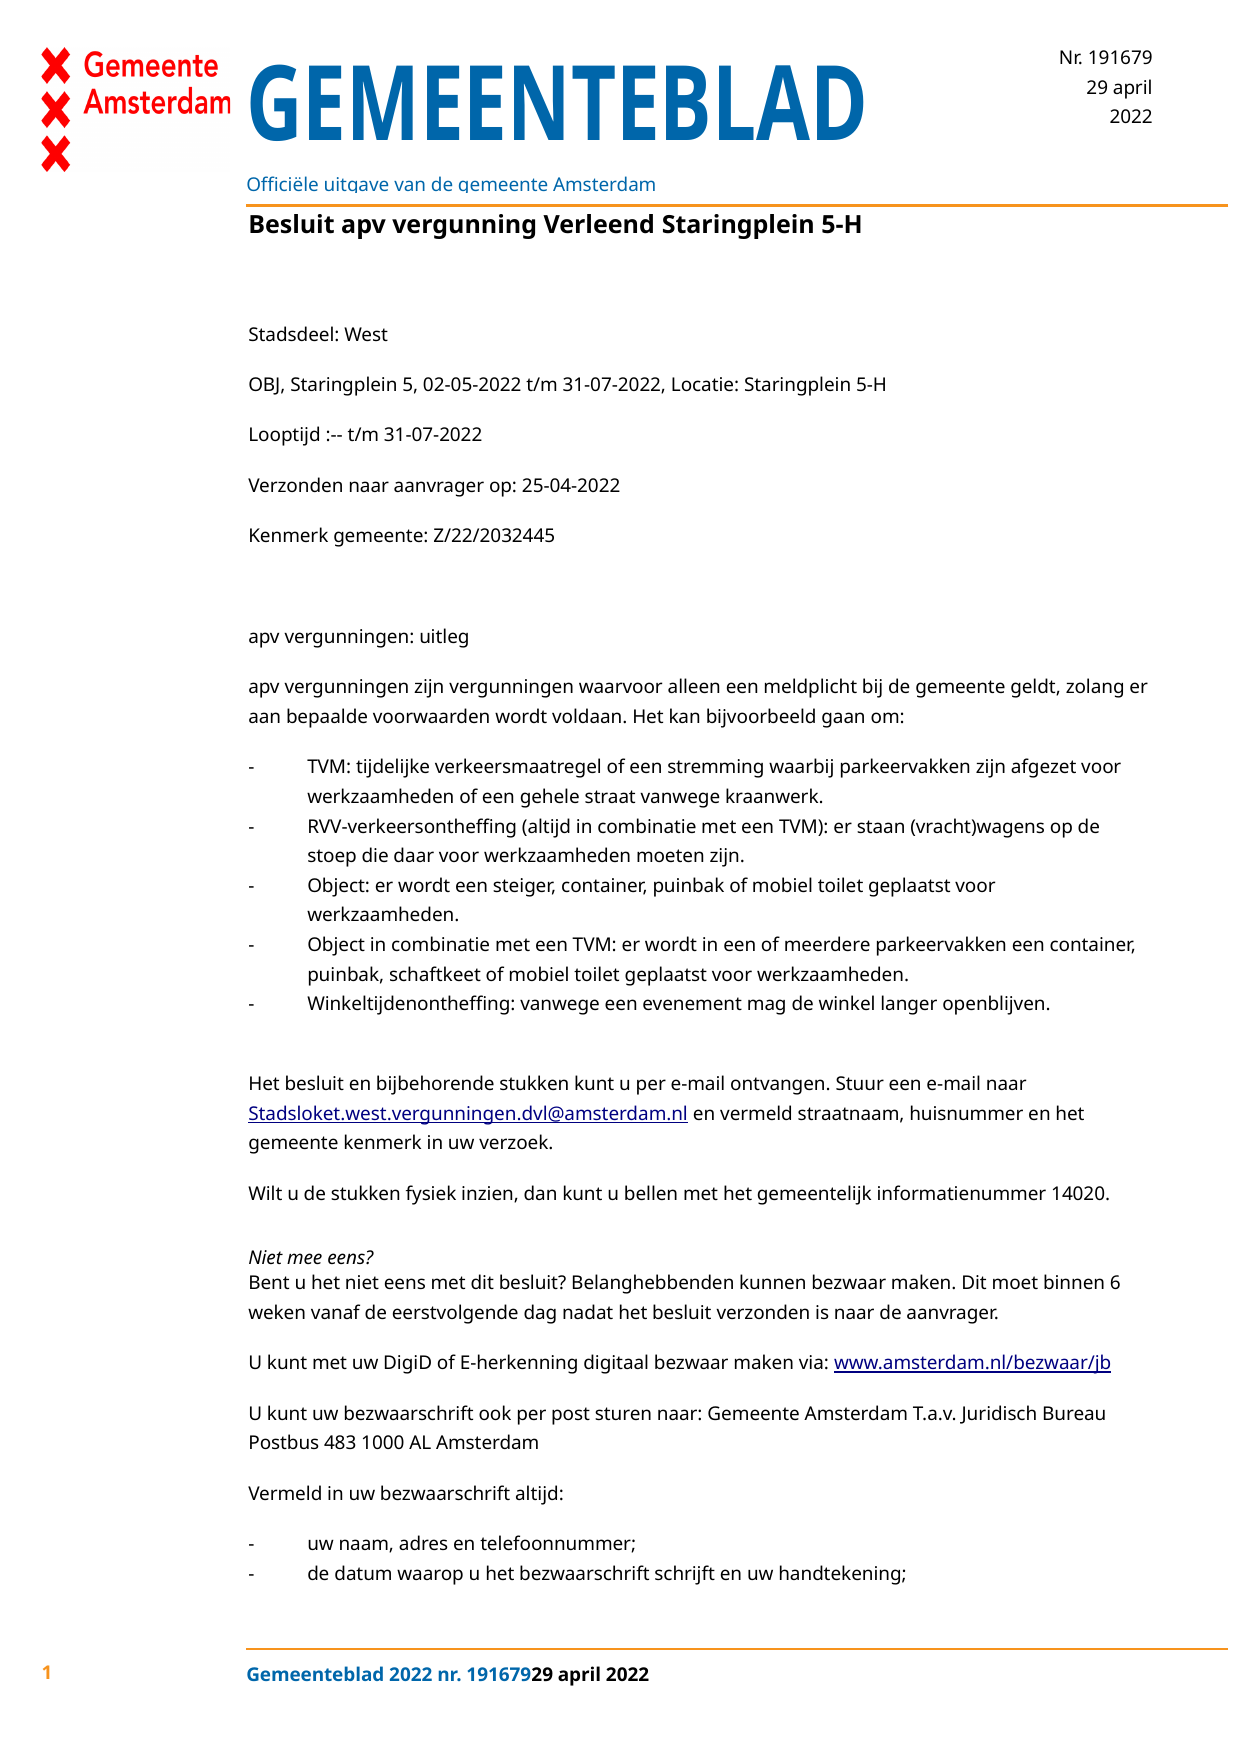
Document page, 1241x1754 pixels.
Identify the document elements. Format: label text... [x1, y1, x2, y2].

text Looptijd :-- t/m 31-07-2022 [248, 422, 1152, 447]
text Niet mee eens? [248, 1244, 1152, 1269]
list Winkeltijdenontheffing: vanwege een evenement mag de winkel langer openblijven. [248, 990, 1152, 1016]
text OBJ, Staringplein 5, 02-05-2022 t/m 31-07-2022, Locatie: Staringplein 5-H [248, 371, 1152, 397]
text U kunt met uw DigiD of E-herkenning digitaal bezwaar maken via: www.amsterdam.nl/bezwaar/jb [248, 1349, 1152, 1375]
list Object: er wordt een steiger, container, puinbak of mobiel toilet geplaatst voor werkzaamheden. [248, 872, 1152, 927]
text Het besluit en bijbehorende stukken kunt u per e-mail ontvangen. Stuur een e-mail naar Stadsloket.west.vergunningen.dvl@amsterdam.nl en vermeld straatnaam, huisnummer en het gemeente kenmerk in uw verzoek. [248, 1070, 1152, 1155]
text Stadsdeel: West [248, 321, 1152, 346]
list uw naam, adres en telefoonnummer; [248, 1530, 1152, 1556]
list Object in combinatie met een TVM: er wordt in een of meerdere parkeervakken een container, puinbak, schaftkeet of mobiel toilet geplaatst voor werkzaamheden. [248, 931, 1152, 986]
text Wilt u de stukken fysiek inzien, dan kunt u bellen met het gemeentelijk informatienummer 14020. [248, 1180, 1152, 1206]
text Besluit apv vergunning Verleend Staringplein 5-H [248, 207, 1152, 241]
text apv vergunningen: uitleg [248, 623, 1152, 649]
list de datum waarop u het bezwaarschrift schrijft en uw handtekening; [248, 1560, 1152, 1586]
list TVM: tijdelijke verkeersmaatregel of een stremming waarbij parkeervakken zijn afgezet voor werkzaamheden of een gehele straat vanwege kraanwerk. [248, 754, 1152, 809]
text apv vergunningen zijn vergunningen waarvoor alleen een meldplicht bij de gemeente geldt, zolang er aan bepaalde voorwaarden wordt voldaan. Het kan bijvoorbeeld gaan om: [248, 674, 1152, 729]
list RVV-verkeersontheffing (altijd in combinatie met een TVM): er staan (vracht)wagens op de stoep die daar voor werkzaamheden moeten zijn. [248, 813, 1152, 868]
text Bent u het niet eens met dit besluit? Belanghebbenden kunnen bezwaar maken. Dit moet binnen 6 weken vanaf de eerstvolgende dag nadat het besluit verzonden is naar de aanvrager. [248, 1269, 1152, 1325]
text U kunt uw bezwaarschrift ook per post sturen naar: Gemeente Amsterdam T.a.v. Juridisch Bureau Postbus 483 1000 AL Amsterdam [248, 1400, 1152, 1455]
text Kenmerk gemeente: Z/22/2032445 [248, 522, 1152, 548]
picture [41, 47, 231, 172]
text Verzonden naar aanvrager op: 25-04-2022 [248, 472, 1152, 498]
text Vermeld in uw bezwaarschrift altijd: [248, 1480, 1152, 1506]
